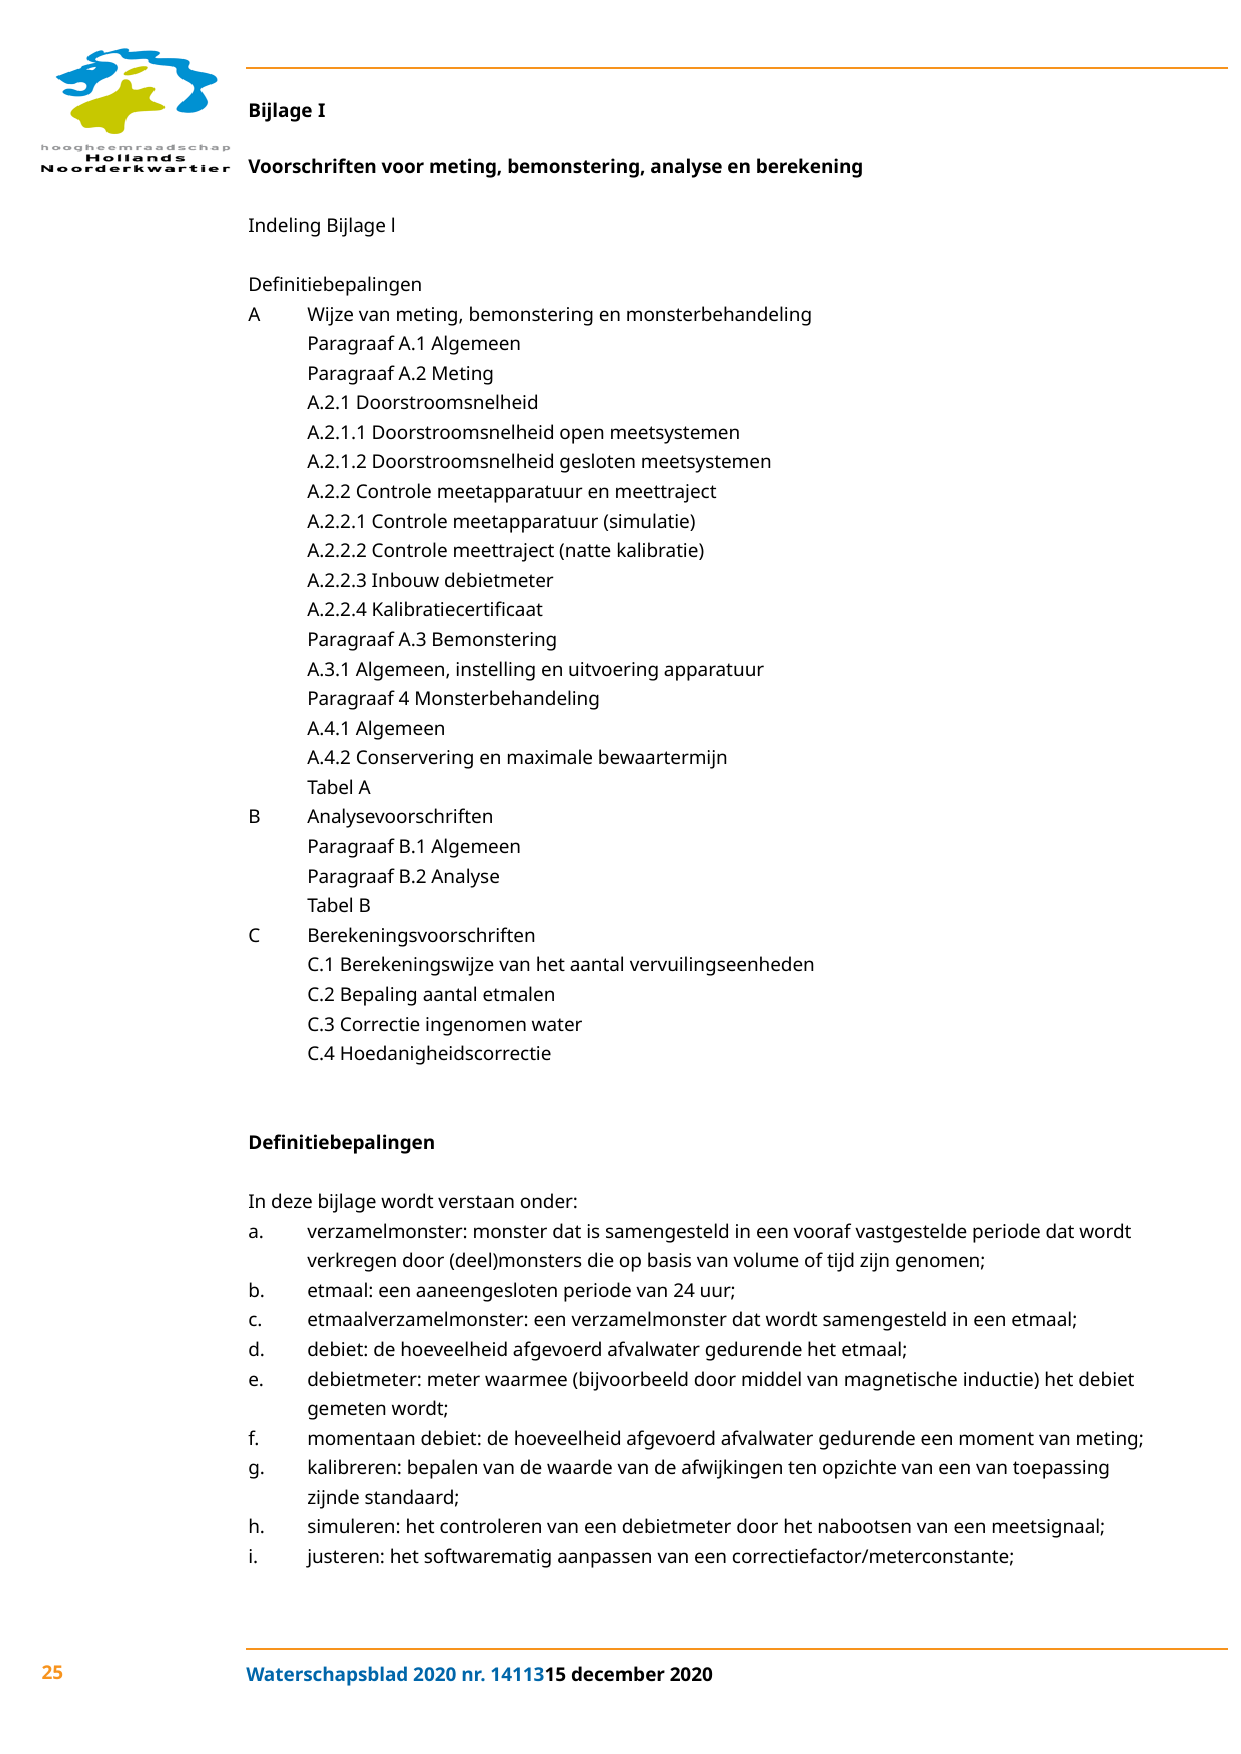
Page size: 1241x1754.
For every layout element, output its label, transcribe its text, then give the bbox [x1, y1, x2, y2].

list C.2 Bepaling aantal etmalen [248, 981, 1152, 1007]
text Indeling Bijlage l [248, 212, 1152, 238]
list A.2.2.3 Inbouw debietmeter [248, 567, 1152, 593]
list Paragraaf B.1 Algemeen [248, 833, 1152, 859]
picture [41, 47, 231, 172]
list A.3.1 Algemeen, instelling en uitvoering apparatuur [248, 656, 1152, 682]
list Tabel B [248, 892, 1152, 918]
list C.3 Correctie ingenomen water [248, 1011, 1152, 1037]
list Wijze van meting, bemonstering en monsterbehandeling [248, 301, 1152, 327]
text Voorschriften voor meting, bemonstering, analyse en berekening [248, 153, 1152, 179]
list Berekeningsvoorschriften [248, 922, 1152, 948]
text Definitiebepalingen [248, 1129, 1152, 1155]
list A.4.1 Algemeen [248, 715, 1152, 741]
list Paragraaf B.2 Analyse [248, 863, 1152, 889]
list Analysevoorschriften [248, 804, 1152, 829]
list A.4.2 Conservering en maximale bewaartermijn [248, 744, 1152, 770]
list verzamelmonster: monster dat is samengesteld in een vooraf vastgestelde periode dat wordt verkregen door (deel)monsters die op basis van volume of tijd zijn genomen; [248, 1218, 1152, 1273]
text In deze bijlage wordt verstaan onder: [248, 1188, 1152, 1214]
list Paragraaf A.3 Bemonstering [248, 626, 1152, 652]
list A.2.1.2 Doorstroomsnelheid gesloten meetsystemen [248, 449, 1152, 474]
list Paragraaf 4 Monsterbehandeling [248, 685, 1152, 711]
text Bijlage I [248, 95, 1152, 123]
list A.2.1.1 Doorstroomsnelheid open meetsystemen [248, 419, 1152, 445]
list kalibreren: bepalen van de waarde van de afwijkingen ten opzichte van een van toepassing zijnde standaard; [248, 1454, 1152, 1510]
list Paragraaf A.1 Algemeen [248, 330, 1152, 356]
list momentaan debiet: de hoeveelheid afgevoerd afvalwater gedurende een moment van meting; [248, 1425, 1152, 1451]
list C.4 Hoedanigheidscorrectie [248, 1040, 1152, 1066]
list debiet: de hoeveelheid afgevoerd afvalwater gedurende het etmaal; [248, 1336, 1152, 1362]
list A.2.2.2 Controle meettraject (natte kalibratie) [248, 537, 1152, 563]
list etmaal: een aaneengesloten periode van 24 uur; [248, 1277, 1152, 1303]
list A.2.2.4 Kalibratiecertificaat [248, 597, 1152, 622]
list Tabel A [248, 774, 1152, 800]
list C.1 Berekeningswijze van het aantal vervuilingseenheden [248, 952, 1152, 977]
list justeren: het softwarematig aanpassen van een correctiefactor/meterconstante; [248, 1543, 1152, 1569]
list A.2.2.1 Controle meetapparatuur (simulatie) [248, 508, 1152, 534]
list etmaalverzamelmonster: een verzamelmonster dat wordt samengesteld in een etmaal; [248, 1307, 1152, 1332]
list A.2.1 Doorstroomsnelheid [248, 389, 1152, 415]
list simuleren: het controleren van een debietmeter door het nabootsen van een meetsignaal; [248, 1514, 1152, 1539]
text Definitiebepalingen [248, 271, 1152, 297]
list A.2.2 Controle meetapparatuur en meettraject [248, 478, 1152, 504]
list Paragraaf A.2 Meting [248, 360, 1152, 386]
list debietmeter: meter waarmee (bijvoorbeeld door middel van magnetische inductie) het debiet gemeten wordt; [248, 1366, 1152, 1421]
